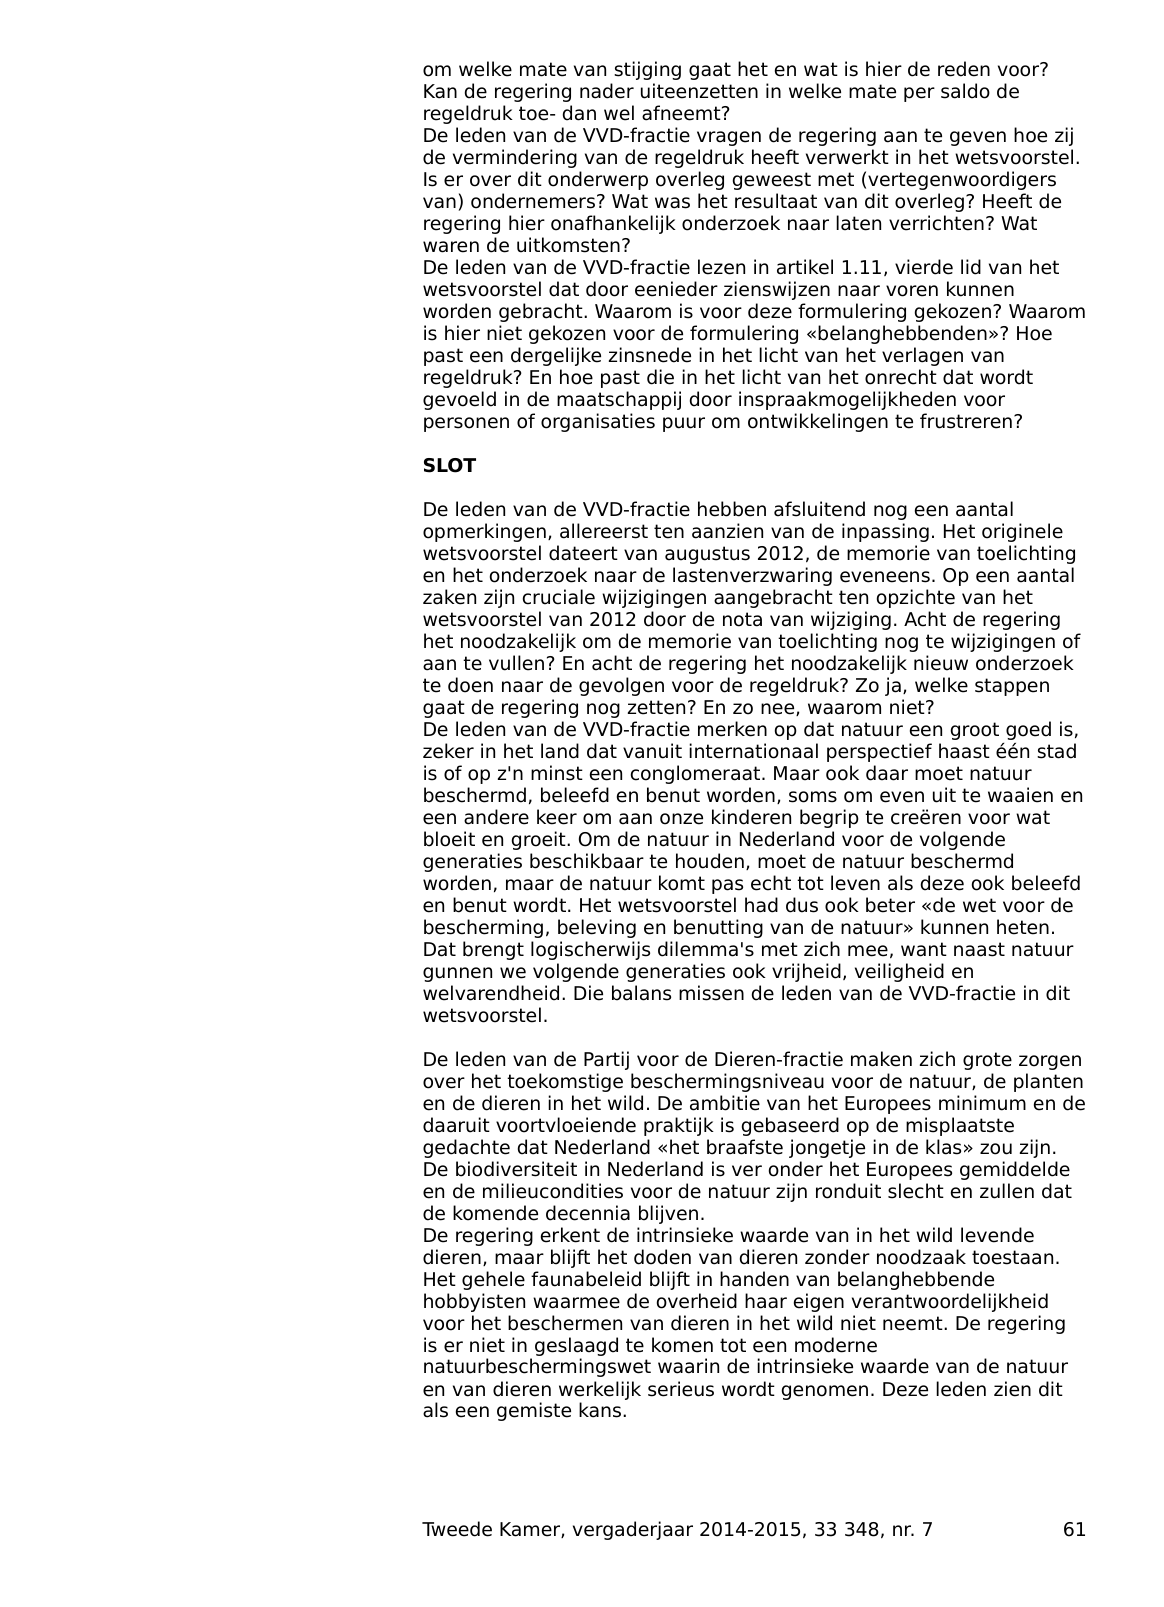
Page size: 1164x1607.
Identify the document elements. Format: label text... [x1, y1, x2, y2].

text De leden van de VVD-fractie merken op dat natuur een groot goed is, zeker in het land dat vanuit internationaal perspectief haast één stad is of op z'n minst een conglomeraat. Maar ook daar moet natuur beschermd, beleefd en benut worden, soms om even uit te waaien en een andere keer om aan onze kinderen begrip te creëren voor wat bloeit en groeit. Om de natuur in Nederland voor de volgende generaties beschikbaar te houden, moet de natuur beschermd worden, maar de natuur komt pas echt tot leven als deze ook beleefd en benut wordt. Het wetsvoorstel had dus ook beter «de wet voor de bescherming, beleving en benutting van de natuur» kunnen heten. Dat brengt logischerwijs dilemma's met zich mee, want naast natuur gunnen we volgende generaties ook vrijheid, veiligheid en welvarendheid. Die balans missen de leden van de VVD-fractie in dit wetsvoorstel. [422, 719, 1087, 1027]
text om welke mate van stijging gaat het en wat is hier de reden voor? Kan de regering nader uiteenzetten in welke mate per saldo de regeldruk toe- dan wel afneemt? [422, 59, 1087, 125]
text De leden van de Partij voor de Dieren-fractie maken zich grote zorgen over het toekomstige beschermingsniveau voor de natuur, de planten en de dieren in het wild. De ambitie van het Europees minimum en de daaruit voortvloeiende praktijk is gebaseerd op de misplaatste gedachte dat Nederland «het braafste jongetje in de klas» zou zijn. De biodiversiteit in Nederland is ver onder het Europees gemiddelde en de milieucondities voor de natuur zijn ronduit slecht en zullen dat de komende decennia blijven. [422, 1049, 1087, 1224]
text De regering erkent de intrinsieke waarde van in het wild levende dieren, maar blijft het doden van dieren zonder noodzaak toestaan. Het gehele faunabeleid blijft in handen van belanghebbende hobbyisten waarmee de overheid haar eigen verantwoordelijkheid voor het beschermen van dieren in het wild niet neemt. De regering is er niet in geslaagd te komen tot een moderne natuurbeschermingswet waarin de intrinsieke waarde van de natuur en van dieren werkelijk serieus wordt genomen. Deze leden zien dit als een gemiste kans. [422, 1224, 1087, 1422]
text De leden van de VVD-fractie hebben afsluitend nog een aantal opmerkingen, allereerst ten aanzien van de inpassing. Het originele wetsvoorstel dateert van augustus 2012, de memorie van toelichting en het onderzoek naar de lastenverzwaring eveneens. Op een aantal zaken zijn cruciale wijzigingen aangebracht ten opzichte van het wetsvoorstel van 2012 door de nota van wijziging. Acht de regering het noodzakelijk om de memorie van toelichting nog te wijzigingen of aan te vullen? En acht de regering het noodzakelijk nieuw onderzoek te doen naar de gevolgen voor de regeldruk? Zo ja, welke stappen gaat de regering nog zetten? En zo nee, waarom niet? [422, 499, 1087, 719]
subtitle SLOT [422, 455, 1087, 477]
text De leden van de VVD-fractie lezen in artikel 1.11, vierde lid van het wetsvoorstel dat door eenieder zienswijzen naar voren kunnen worden gebracht. Waarom is voor deze formulering gekozen? Waarom is hier niet gekozen voor de formulering «belanghebbenden»? Hoe past een dergelijke zinsnede in het licht van het verlagen van regeldruk? En hoe past die in het licht van het onrecht dat wordt gevoeld in de maatschappij door inspraakmogelijkheden voor personen of organisaties puur om ontwikkelingen te frustreren? [422, 257, 1087, 433]
text De leden van de VVD-fractie vragen de regering aan te geven hoe zij de vermindering van de regeldruk heeft verwerkt in het wetsvoorstel. Is er over dit onderwerp overleg geweest met (vertegenwoordigers van) ondernemers? Wat was het resultaat van dit overleg? Heeft de regering hier onafhankelijk onderzoek naar laten verrichten? Wat waren de uitkomsten? [422, 125, 1087, 257]
